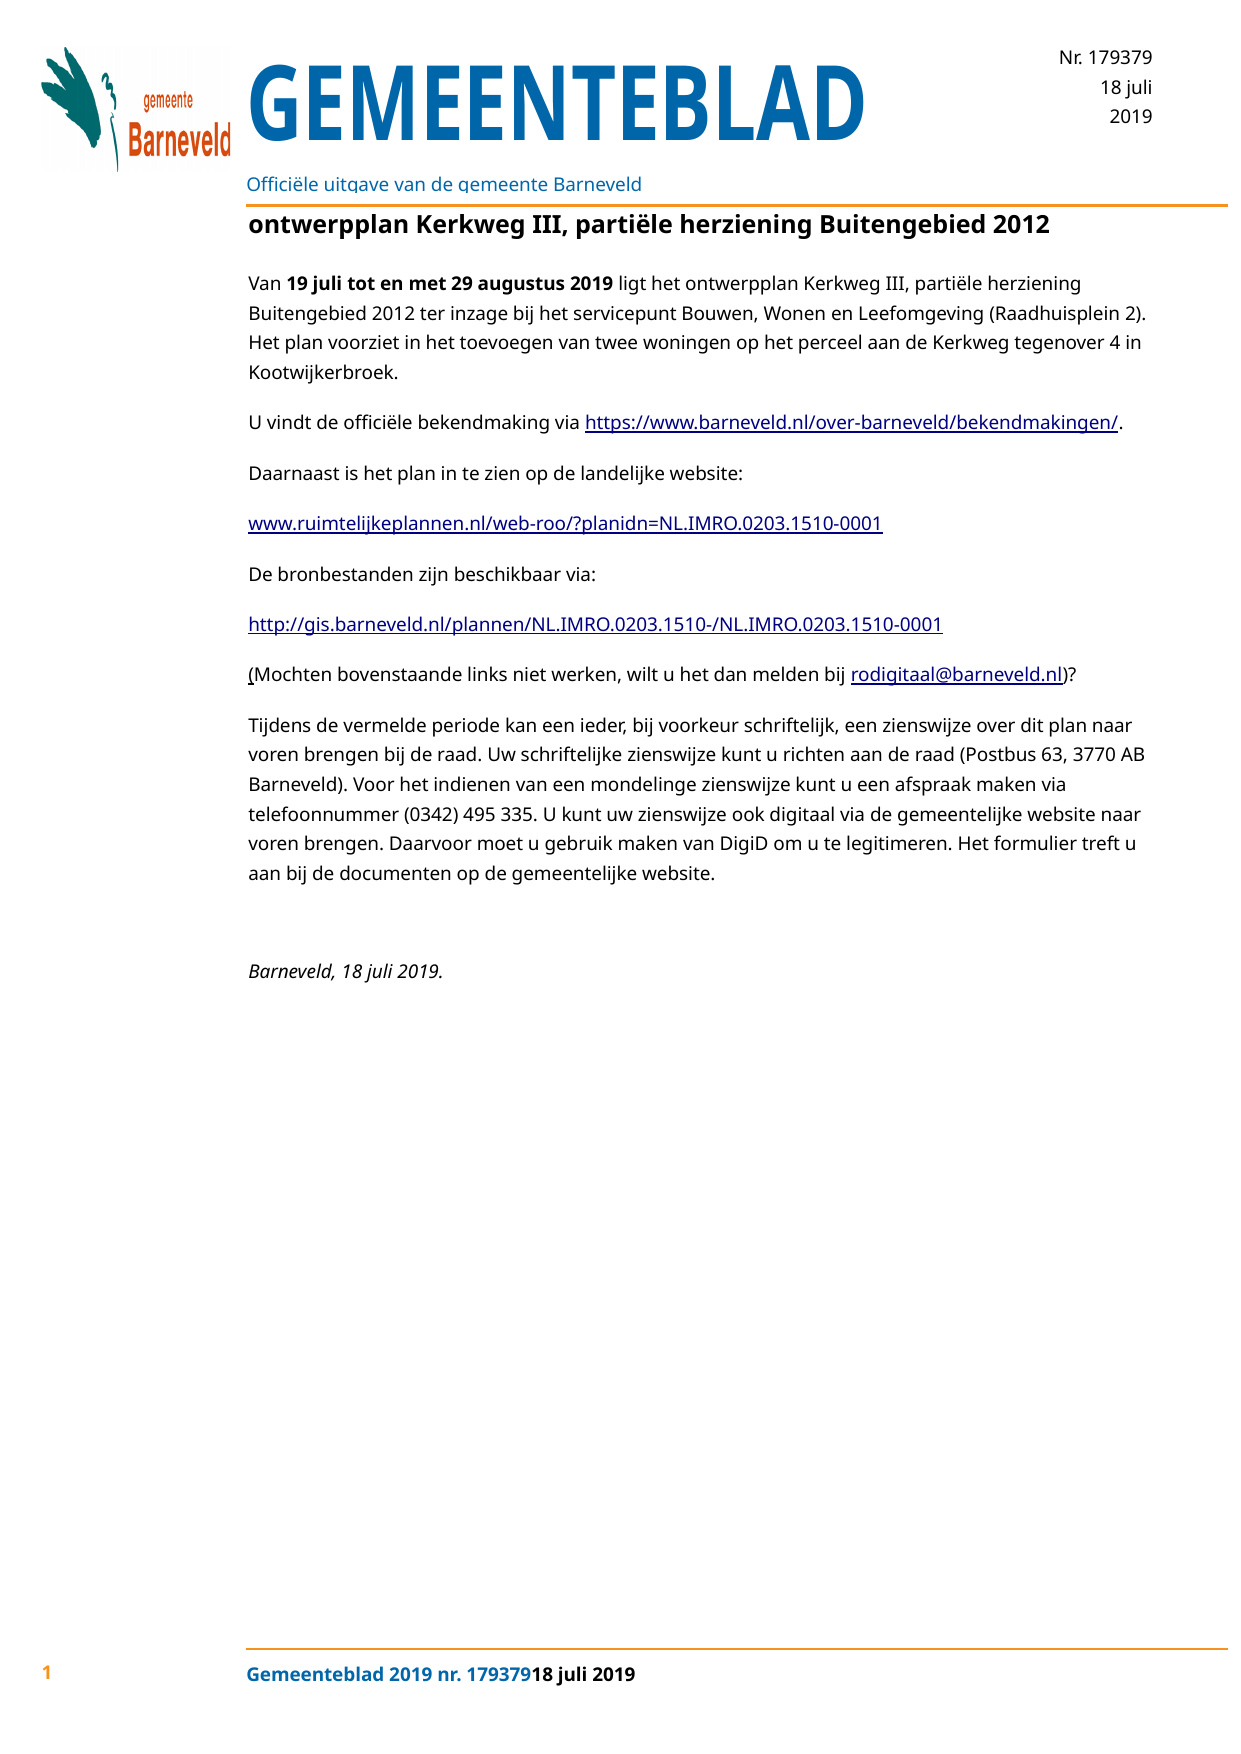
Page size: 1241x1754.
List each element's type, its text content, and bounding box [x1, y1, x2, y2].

text U vindt de officiële bekendmaking via https://www.barneveld.nl/over-barneveld/bekendmakingen/. [248, 409, 1152, 435]
text Tijdens de vermelde periode kan een ieder, bij voorkeur schriftelijk, een zienswijze over dit plan naar voren brengen bij de raad. Uw schriftelijke zienswijze kunt u richten aan de raad (Postbus 63, 3770 AB Barneveld). Voor het indienen van een mondelinge zienswijze kunt u een afspraak maken via telefoonnummer (0342) 495 335. U kunt uw zienswijze ook digitaal via de gemeentelijke website naar voren brengen. Daarvoor moet u gebruik maken van DigiD om u te legitimeren. Het formulier treft u aan bij de documenten op de gemeentelijke website. [248, 712, 1152, 886]
text Van 19 juli tot en met 29 augustus 2019 ligt het ontwerpplan Kerkweg III, partiële herziening Buitengebied 2012 ter inzage bij het servicepunt Bouwen, Wonen en Leefomgeving (Raadhuisplein 2). Het plan voorziet in het toevoegen van twee woningen op het perceel aan de Kerkweg tegenover 4 in Kootwijkerbroek. [248, 270, 1152, 385]
text www.ruimtelijkeplannen.nl/web-roo/?planidn=NL.IMRO.0203.1510-0001 [248, 510, 1152, 536]
text http://gis.barneveld.nl/plannen/NL.IMRO.0203.1510-/NL.IMRO.0203.1510-0001 [248, 611, 1152, 637]
text ontwerpplan Kerkweg III, partiële herziening Buitengebied 2012 [248, 207, 1152, 241]
text Barneveld, 18 juli 2019. [248, 958, 1152, 984]
text (Mochten bovenstaande links niet werken, wilt u het dan melden bij rodigitaal@barneveld.nl)? [248, 662, 1152, 687]
picture [41, 47, 231, 172]
text Daarnaast is het plan in te zien op de landelijke website: [248, 460, 1152, 486]
text De bronbestanden zijn beschikbaar via: [248, 561, 1152, 586]
